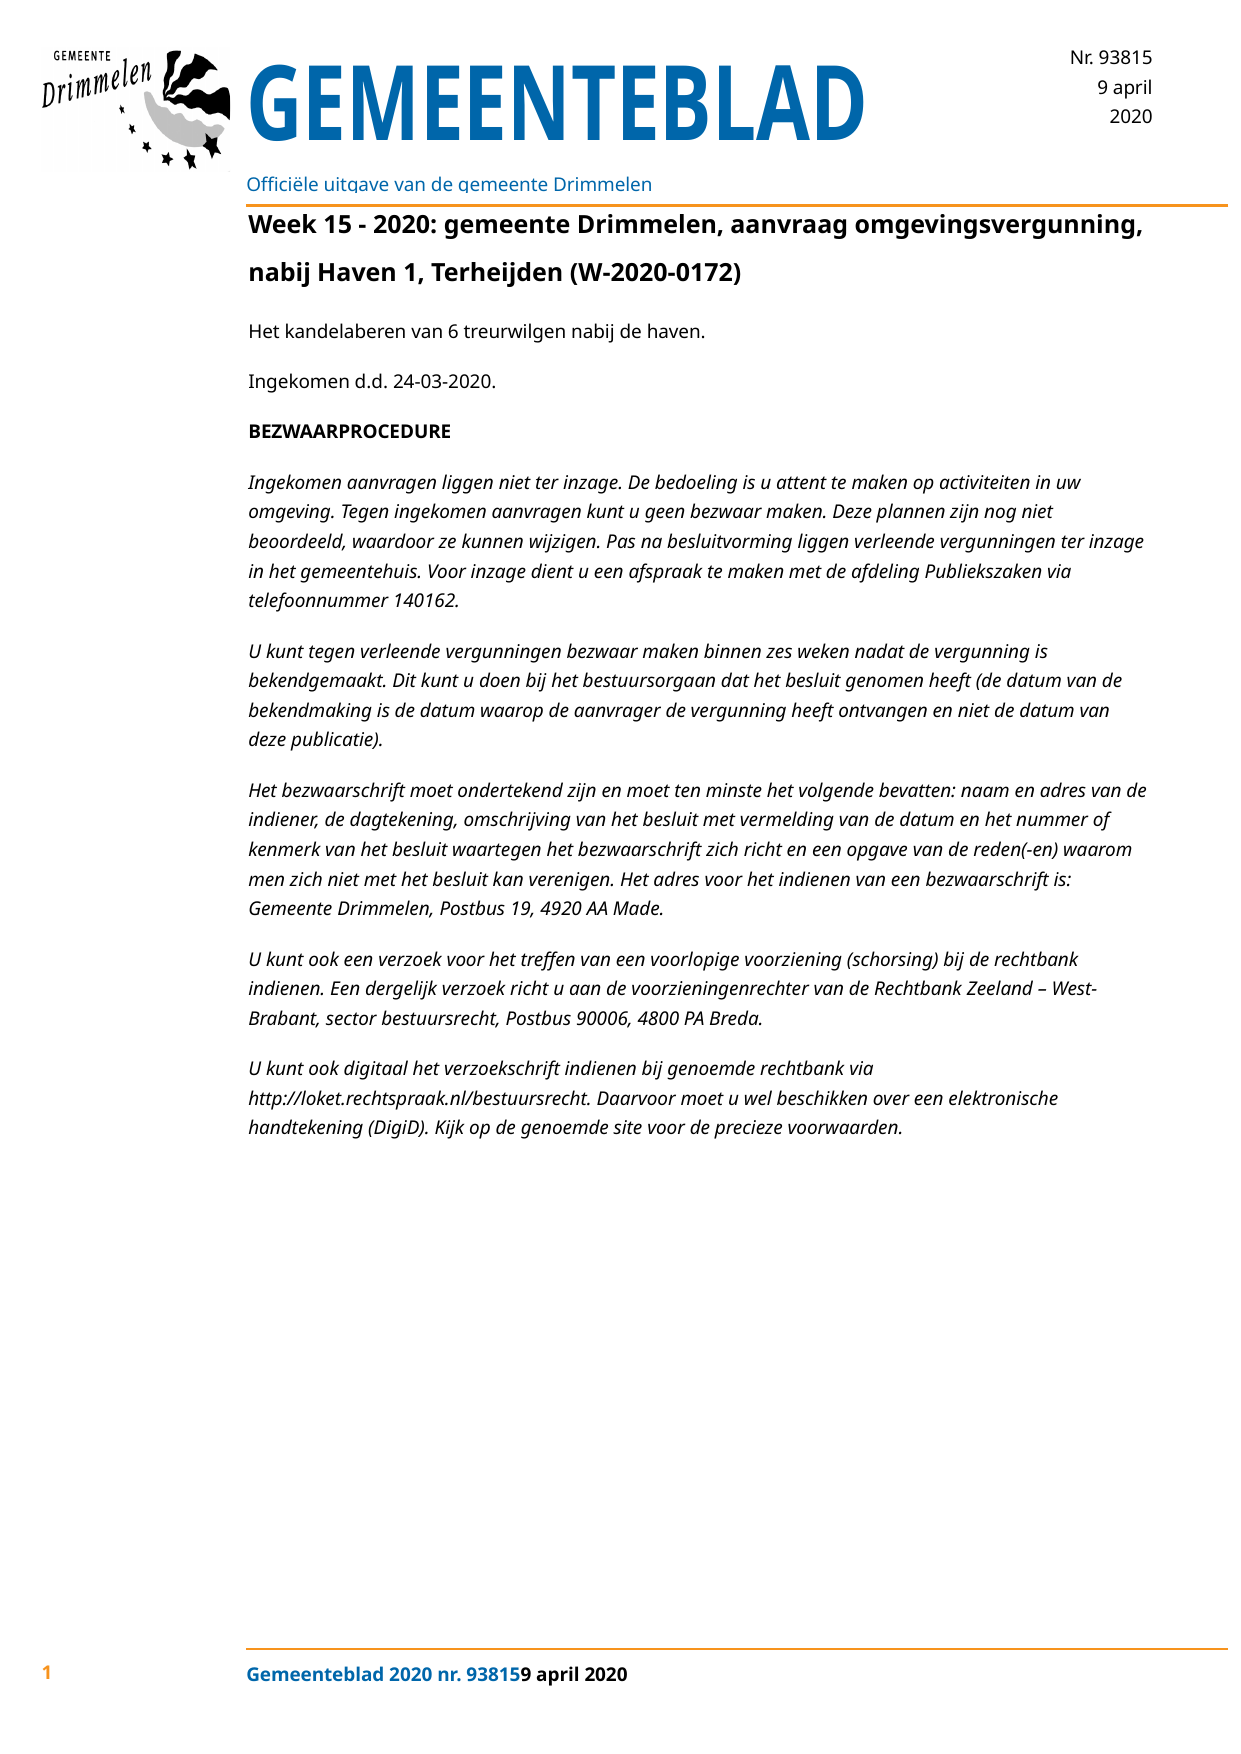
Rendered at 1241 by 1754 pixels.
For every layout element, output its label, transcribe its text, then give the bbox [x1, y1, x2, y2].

text BEZWAARPROCEDURE [248, 419, 1152, 444]
text Het bezwaarschrift moet ondertekend zijn en moet ten minste het volgende bevatten: naam en adres van de indiener, de dagtekening, omschrijving van het besluit met vermelding van de datum en het nummer of kenmerk van het besluit waartegen het bezwaarschrift zich richt en een opgave van de reden(-en) waarom men zich niet met het besluit kan verenigen. Het adres voor het indienen van een bezwaarschrift is: Gemeente Drimmelen, Postbus 19, 4920 AA Made. [248, 777, 1152, 921]
text Week 15 - 2020: gemeente Drimmelen, aanvraag omgevingsvergunning, nabij Haven 1, Terheijden (W-2020-0172) [248, 207, 1152, 288]
text U kunt ook een verzoek voor het treffen van een voorlopige voorziening (schorsing) bij de rechtbank indienen. Een dergelijk verzoek richt u aan de voorzieningenrechter van de Rechtbank Zeeland – West-Brabant, sector bestuursrecht, Postbus 90006, 4800 PA Breda. [248, 946, 1152, 1031]
text U kunt ook digitaal het verzoekschrift indienen bij genoemde rechtbank via http://loket.rechtspraak.nl/bestuursrecht. Daarvoor moet u wel beschikken over een elektronische handtekening (DigiD). Kijk op de genoemde site voor de precieze voorwaarden. [248, 1055, 1152, 1140]
text Ingekomen d.d. 24-03-2020. [248, 368, 1152, 394]
picture [41, 47, 231, 172]
text Ingekomen aanvragen liggen niet ter inzage. De bedoeling is u attent te maken op activiteiten in uw omgeving. Tegen ingekomen aanvragen kunt u geen bezwaar maken. Deze plannen zijn nog niet beoordeeld, waardoor ze kunnen wijzigen. Pas na besluitvorming liggen verleende vergunningen ter inzage in het gemeentehuis. Voor inzage dient u een afspraak te maken met de afdeling Publiekszaken via telefoonnummer 140162. [248, 469, 1152, 613]
text U kunt tegen verleende vergunningen bezwaar maken binnen zes weken nadat de vergunning is bekendgemaakt. Dit kunt u doen bij het bestuursorgaan dat het besluit genomen heeft (de datum van de bekendmaking is de datum waarop de aanvrager de vergunning heeft ontvangen en niet de datum van deze publicatie). [248, 638, 1152, 752]
text Het kandelaberen van 6 treurwilgen nabij de haven. [248, 318, 1152, 344]
